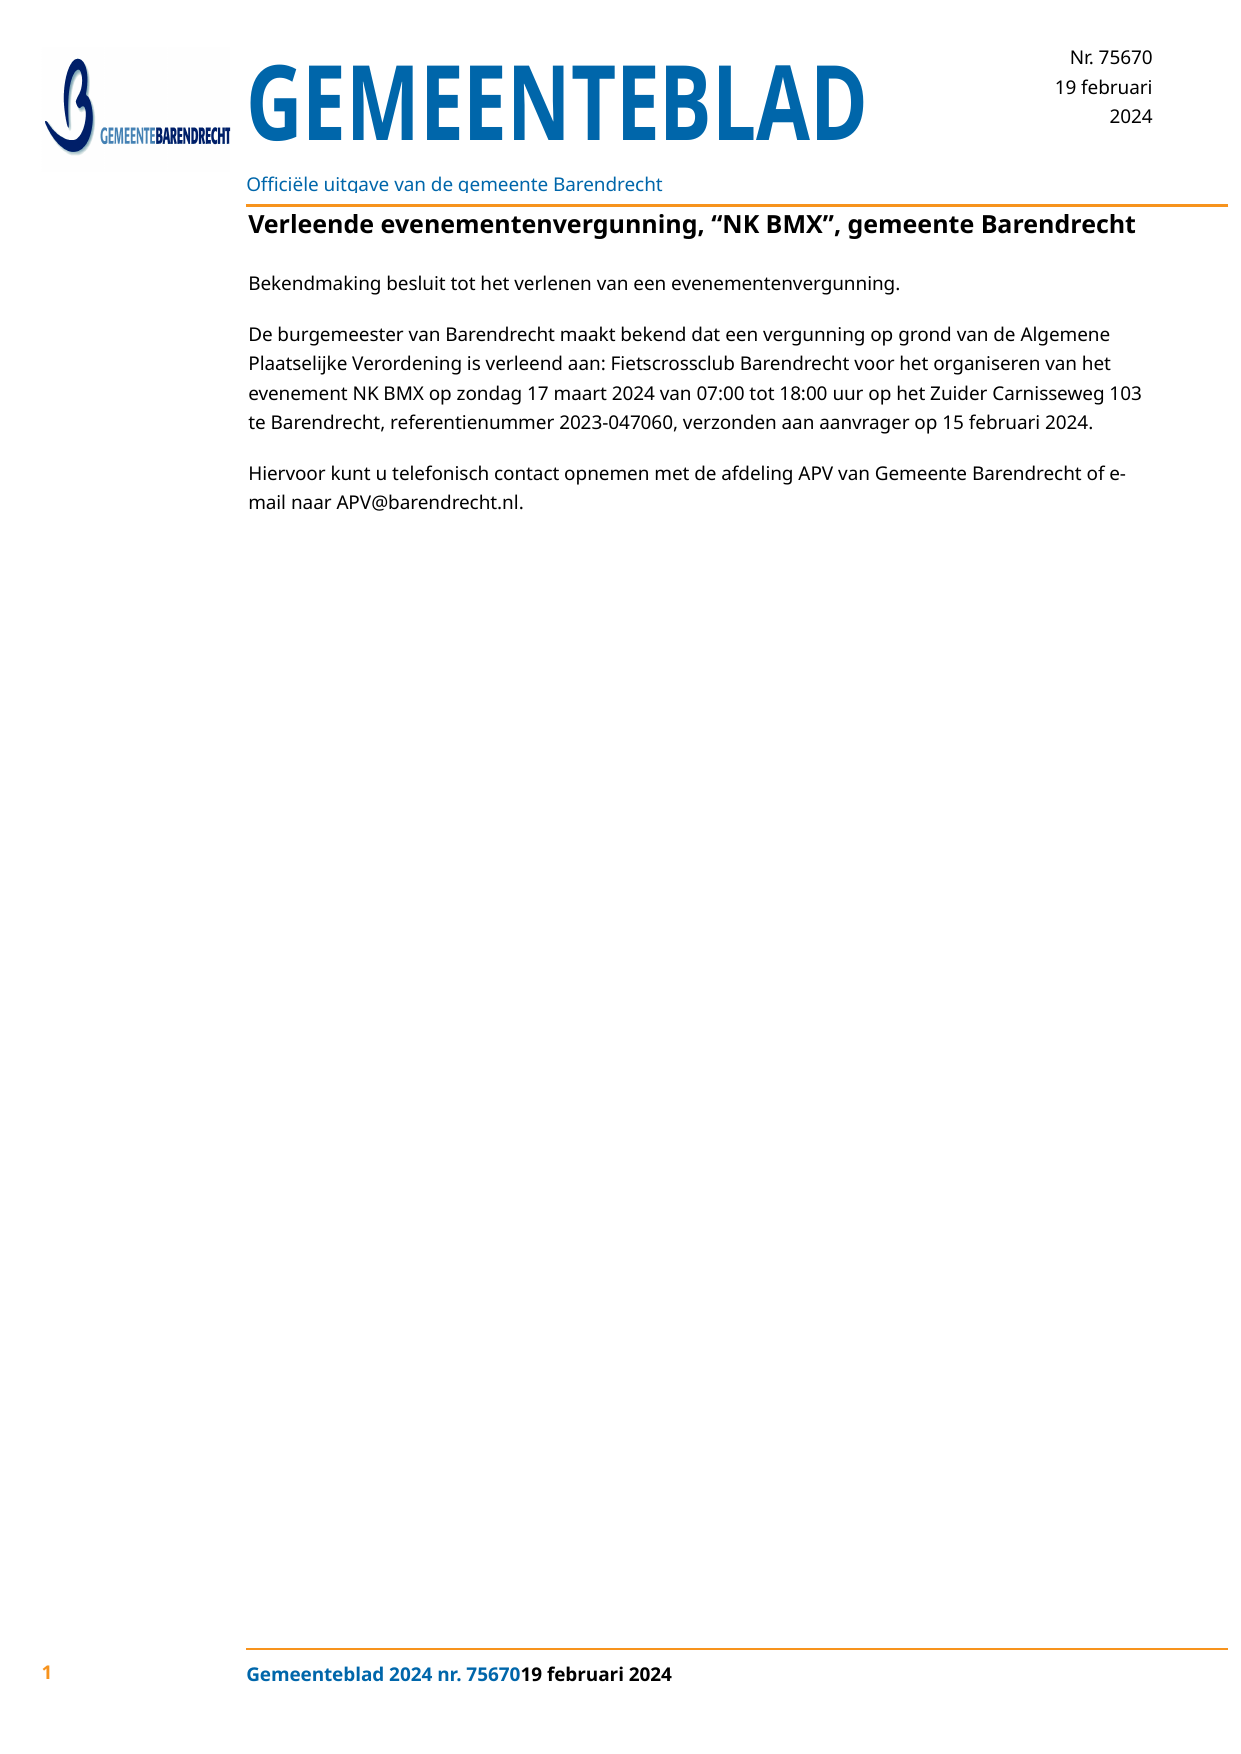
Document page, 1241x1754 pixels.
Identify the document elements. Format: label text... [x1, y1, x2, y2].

picture [41, 47, 231, 172]
text Verleende evenementenvergunning, “NK BMX”, gemeente Barendrecht [248, 207, 1152, 241]
text Hiervoor kunt u telefonisch contact opnemen met de afdeling APV van Gemeente Barendrecht of e-mail naar APV@barendrecht.nl. [248, 460, 1152, 515]
text De burgemeester van Barendrecht maakt bekend dat een vergunning op grond van de Algemene Plaatselijke Verordening is verleend aan: Fietscrossclub Barendrecht voor het organiseren van het evenement NK BMX op zondag 17 maart 2024 van 07:00 tot 18:00 uur op het Zuider Carnisseweg 103 te Barendrecht, referentienummer 2023-047060, verzonden aan aanvrager op 15 februari 2024. [248, 321, 1152, 435]
text Bekendmaking besluit tot het verlenen van een evenementenvergunning. [248, 270, 1152, 296]
